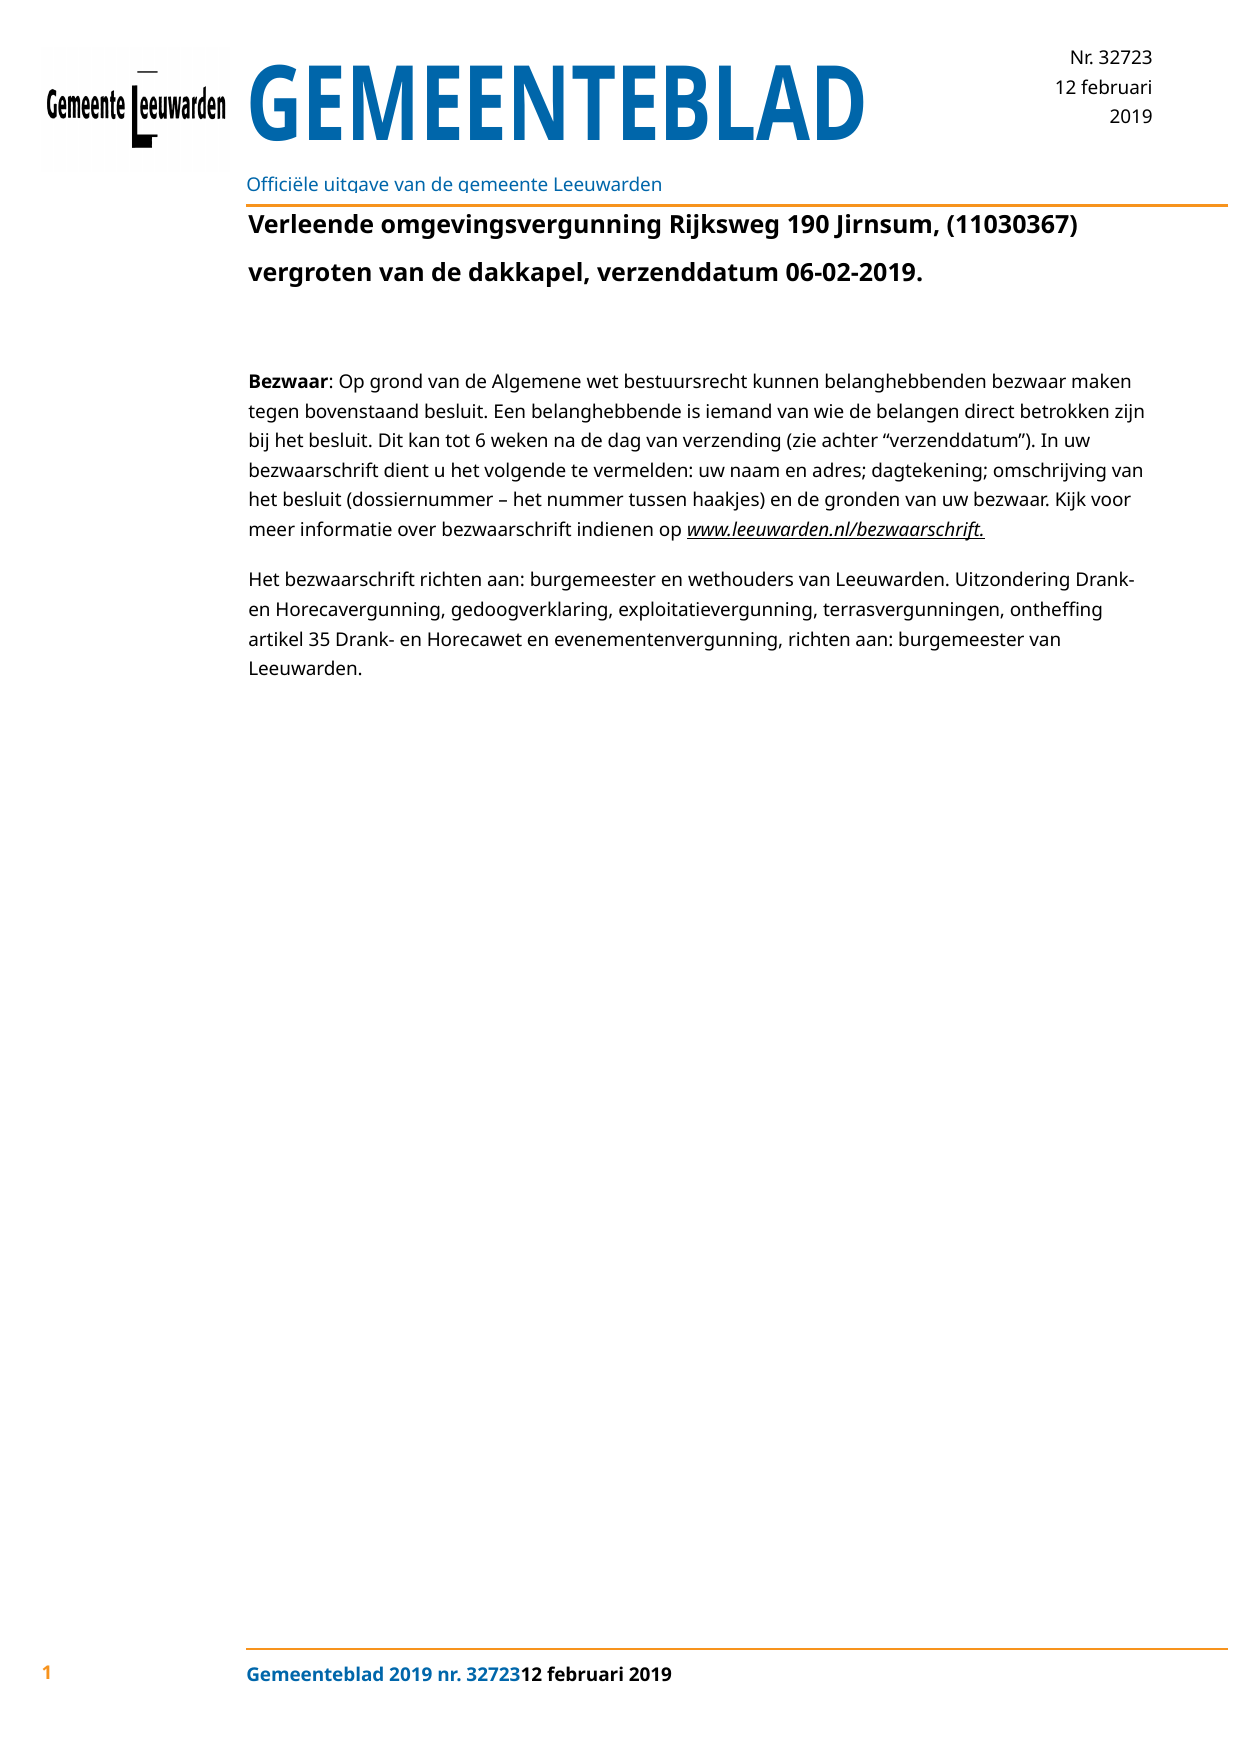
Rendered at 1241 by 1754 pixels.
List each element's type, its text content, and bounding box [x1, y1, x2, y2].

text Verleende omgevingsvergunning Rijksweg 190 Jirnsum, (11030367) vergroten van de dakkapel, verzenddatum 06-02-2019. [248, 207, 1152, 288]
picture [41, 47, 231, 172]
text Het bezwaarschrift richten aan: burgemeester en wethouders van Leeuwarden. Uitzondering Drank- en Horecavergunning, gedoogverklaring, exploitatievergunning, terrasvergunningen, ontheffing artikel 35 Drank- en Horecawet en evenementenvergunning, richten aan: burgemeester van Leeuwarden. [248, 567, 1152, 681]
text Bezwaar: Op grond van de Algemene wet bestuursrecht kunnen belanghebbenden bezwaar maken tegen bovenstaand besluit. Een belanghebbende is iemand van wie de belangen direct betrokken zijn bij het besluit. Dit kan tot 6 weken na de dag van verzending (zie achter “verzenddatum”). In uw bezwaarschrift dient u het volgende te vermelden: uw naam en adres; dagtekening; omschrijving van het besluit (dossiernummer – het nummer tussen haakjes) en de gronden van uw bezwaar. Kijk voor meer informatie over bezwaarschrift indienen op www.leeuwarden.nl/bezwaarschrift. [248, 368, 1152, 542]
